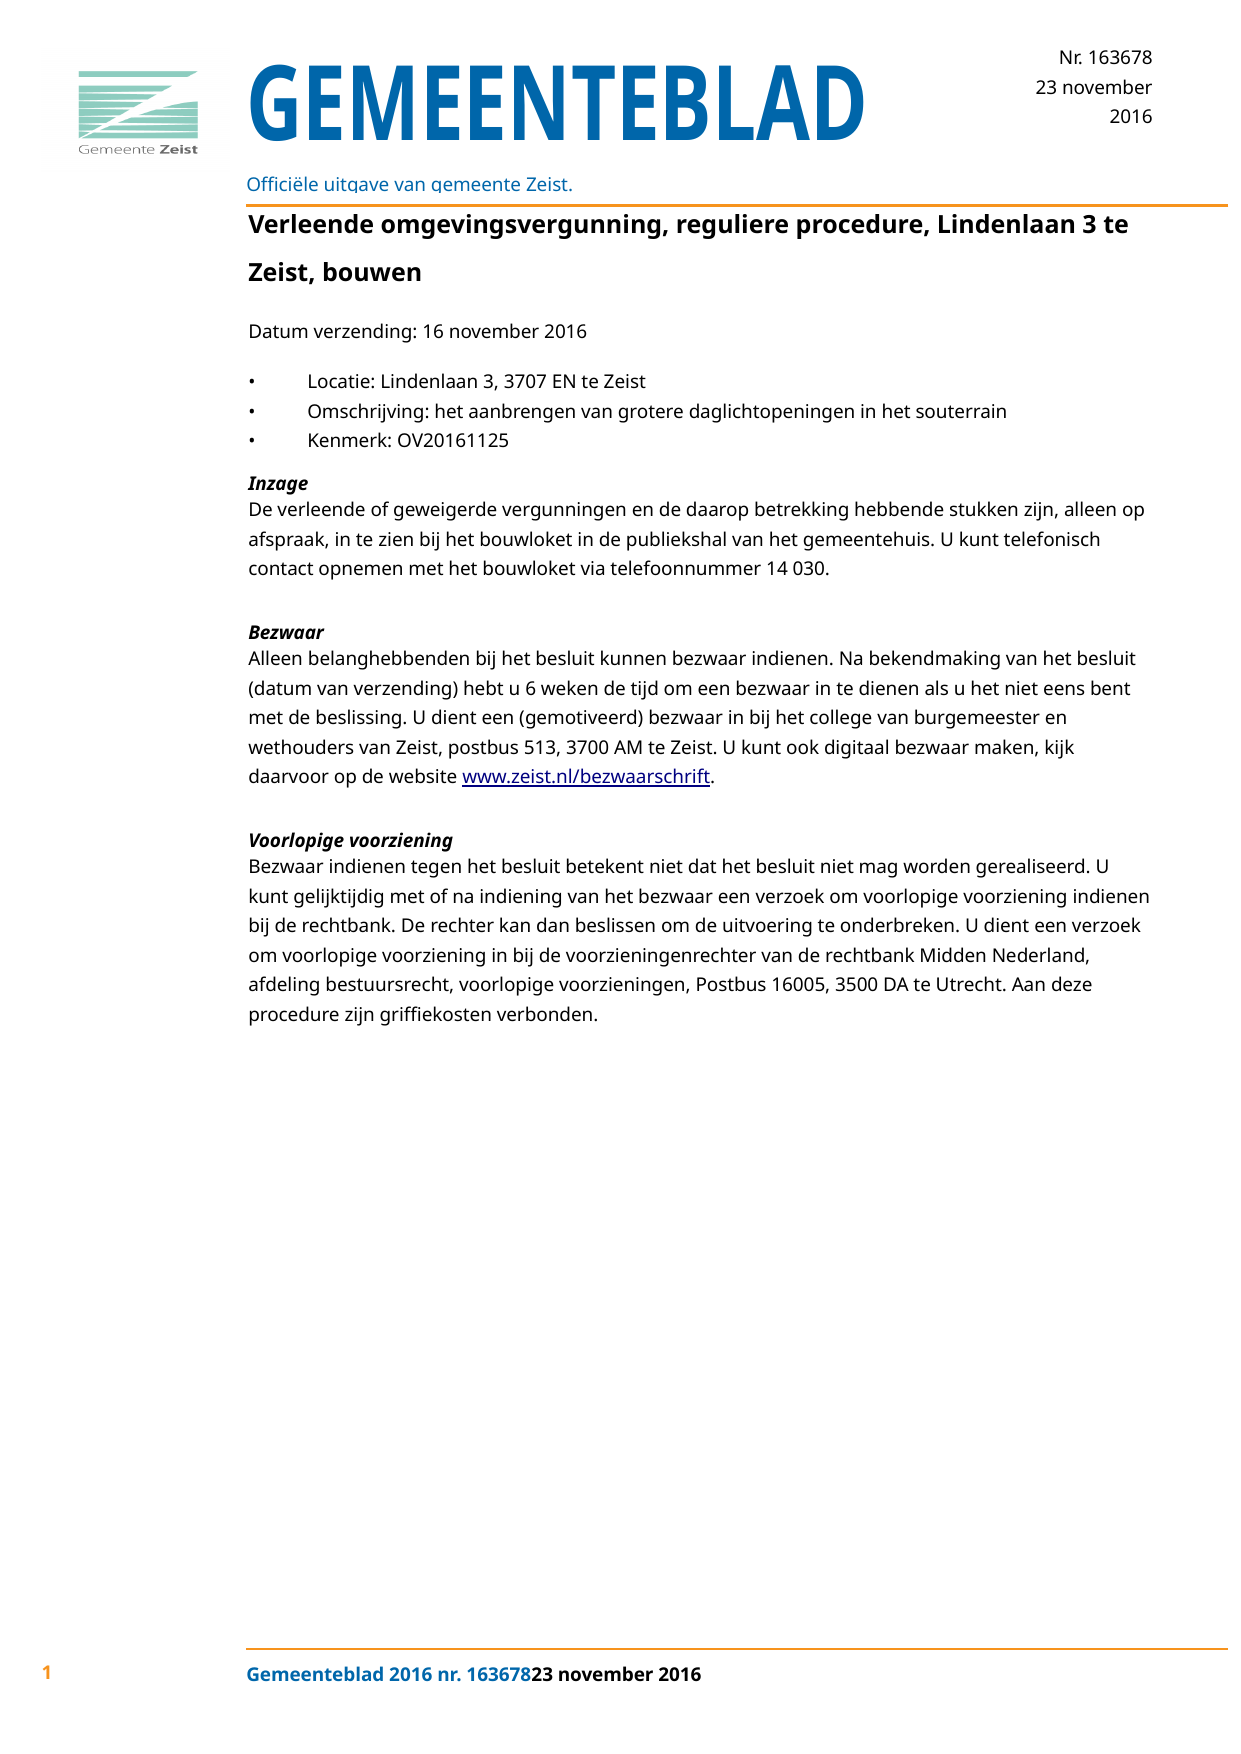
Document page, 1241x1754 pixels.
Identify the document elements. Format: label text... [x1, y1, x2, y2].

list Locatie: Lindenlaan 3, 3707 EN te Zeist [248, 368, 1152, 394]
text De verleende of geweigerde vergunningen en de daarop betrekking hebbende stukken zijn, alleen op afspraak, in te zien bij het bouwloket in de publiekshal van het gemeentehuis. U kunt telefonisch contact opnemen met het bouwloket via telefoonnummer 14 030. [248, 496, 1152, 581]
text Alleen belanghebbenden bij het besluit kunnen bezwaar indienen. Na bekendmaking van het besluit (datum van verzending) hebt u 6 weken de tijd om een bezwaar in te dienen als u het niet eens bent met de beslissing. U dient een (gemotiveerd) bezwaar in bij het college van burgemeester en wethouders van Zeist, postbus 513, 3700 AM te Zeist. U kunt ook digitaal bezwaar maken, kijk daarvoor op de website www.zeist.nl/bezwaarschrift. [248, 645, 1152, 789]
text Bezwaar [248, 619, 1152, 645]
text Datum verzending: 16 november 2016 [248, 318, 1152, 344]
text Verleende omgevingsvergunning, reguliere procedure, Lindenlaan 3 te Zeist, bouwen [248, 207, 1152, 288]
text Bezwaar indienen tegen het besluit betekent niet dat het besluit niet mag worden gerealiseerd. U kunt gelijktijdig met of na indiening van het bezwaar een verzoek om voorlopige voorziening indienen bij de rechtbank. De rechter kan dan beslissen om de uitvoering te onderbreken. U dient een verzoek om voorlopige voorziening in bij de voorzieningenrechter van de rechtbank Midden Nederland, afdeling bestuursrecht, voorlopige voorzieningen, Postbus 16005, 3500 DA te Utrecht. Aan deze procedure zijn griffiekosten verbonden. [248, 853, 1152, 1027]
picture [41, 47, 231, 172]
text Voorlopige voorziening [248, 827, 1152, 853]
text Inzage [248, 471, 1152, 496]
list Omschrijving: het aanbrengen van grotere daglichtopeningen in het souterrain [248, 398, 1152, 424]
list Kenmerk: OV20161125 [248, 427, 1152, 453]
